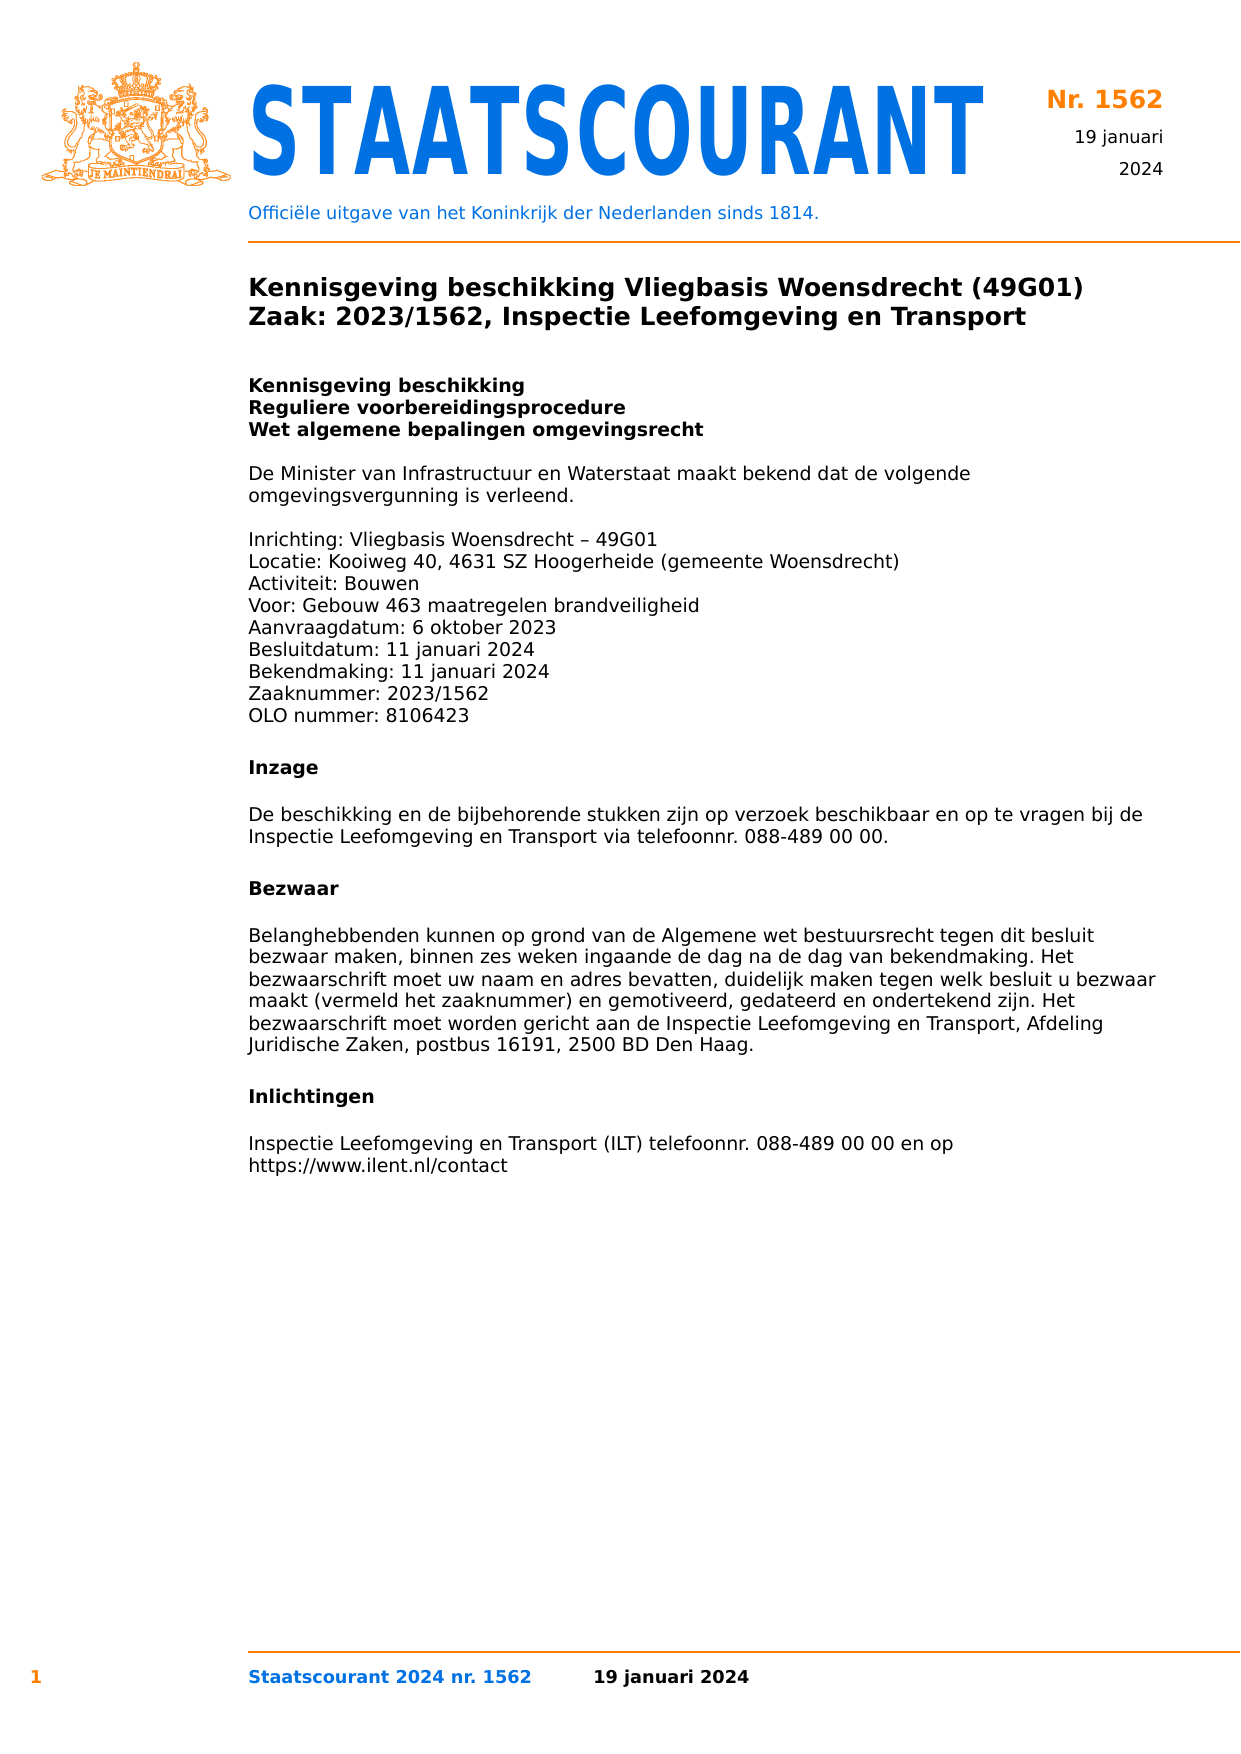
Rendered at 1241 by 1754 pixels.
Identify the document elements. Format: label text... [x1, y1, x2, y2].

table_cell 19 januari [998, 121, 1240, 153]
text Activiteit: Bouwen [248, 573, 1163, 595]
text Voor: Gebouw 463 maatregelen brandveiligheid [248, 595, 1163, 617]
text OLO nummer: 8106423 [248, 704, 1163, 727]
text Inrichting: Vliegbasis Woensdrecht – 49G01 [248, 529, 1163, 551]
text De beschikking en de bijbehorende stukken zijn op verzoek beschikbaar en op te vragen bij de Inspectie Leefomgeving en Transport via telefoonnr. 088-489 00 00. [248, 803, 1163, 847]
text Locatie: Kooiweg 40, 4631 SZ Hoogerheide (gemeente Woensdrecht) [248, 551, 1163, 573]
text Bekendmaking: 11 januari 2024 [248, 661, 1163, 683]
table_cell 2024 [998, 153, 1240, 203]
table_cell Officiële uitgave van het Koninkrijk der Nederlanden sinds 1814. [248, 203, 1240, 241]
text Kennisgeving beschikking [248, 375, 1163, 397]
table_header STAATSCOURANT [248, 62, 998, 203]
subtitle Kennisgeving beschikking Vliegbasis Woensdrecht (49G01) Zaak: 2023/1562, Inspectie Leefomgeving en Transport [248, 273, 1163, 331]
picture [41, 62, 231, 186]
subtitle Bezwaar [248, 877, 1163, 899]
text Belanghebbenden kunnen op grond van de Algemene wet bestuursrecht tegen dit besluit bezwaar maken, binnen zes weken ingaande de dag na de dag van bekendmaking. Het bezwaarschrift moet uw naam en adres bevatten, duidelijk maken tegen welk besluit u bezwaar maakt (vermeld het zaaknummer) en gemotiveerd, gedateerd en ondertekend zijn. Het bezwaarschrift moet worden gericht aan de Inspectie Leefomgeving en Transport, Afdeling Juridische Zaken, postbus 16191, 2500 BD Den Haag. [248, 924, 1163, 1056]
table_header Nr. 1562 [998, 62, 1240, 121]
text Aanvraagdatum: 6 oktober 2023 [248, 617, 1163, 639]
text Besluitdatum: 11 januari 2024 [248, 639, 1163, 661]
subtitle Inlichtingen [248, 1086, 1163, 1108]
text De Minister van Infrastructuur en Waterstaat maakt bekend dat de volgende omgevingsvergunning is verleend. [248, 463, 1163, 507]
table_header [25, 62, 248, 241]
subtitle Inzage [248, 757, 1163, 778]
text Reguliere voorbereidingsprocedure [248, 397, 1163, 419]
text Zaaknummer: 2023/1562 [248, 683, 1163, 704]
text Inspectie Leefomgeving en Transport (ILT) telefoonnr. 088-489 00 00 en op https://www.ilent.nl/contact [248, 1133, 1163, 1177]
text Wet algemene bepalingen omgevingsrecht [248, 419, 1163, 441]
